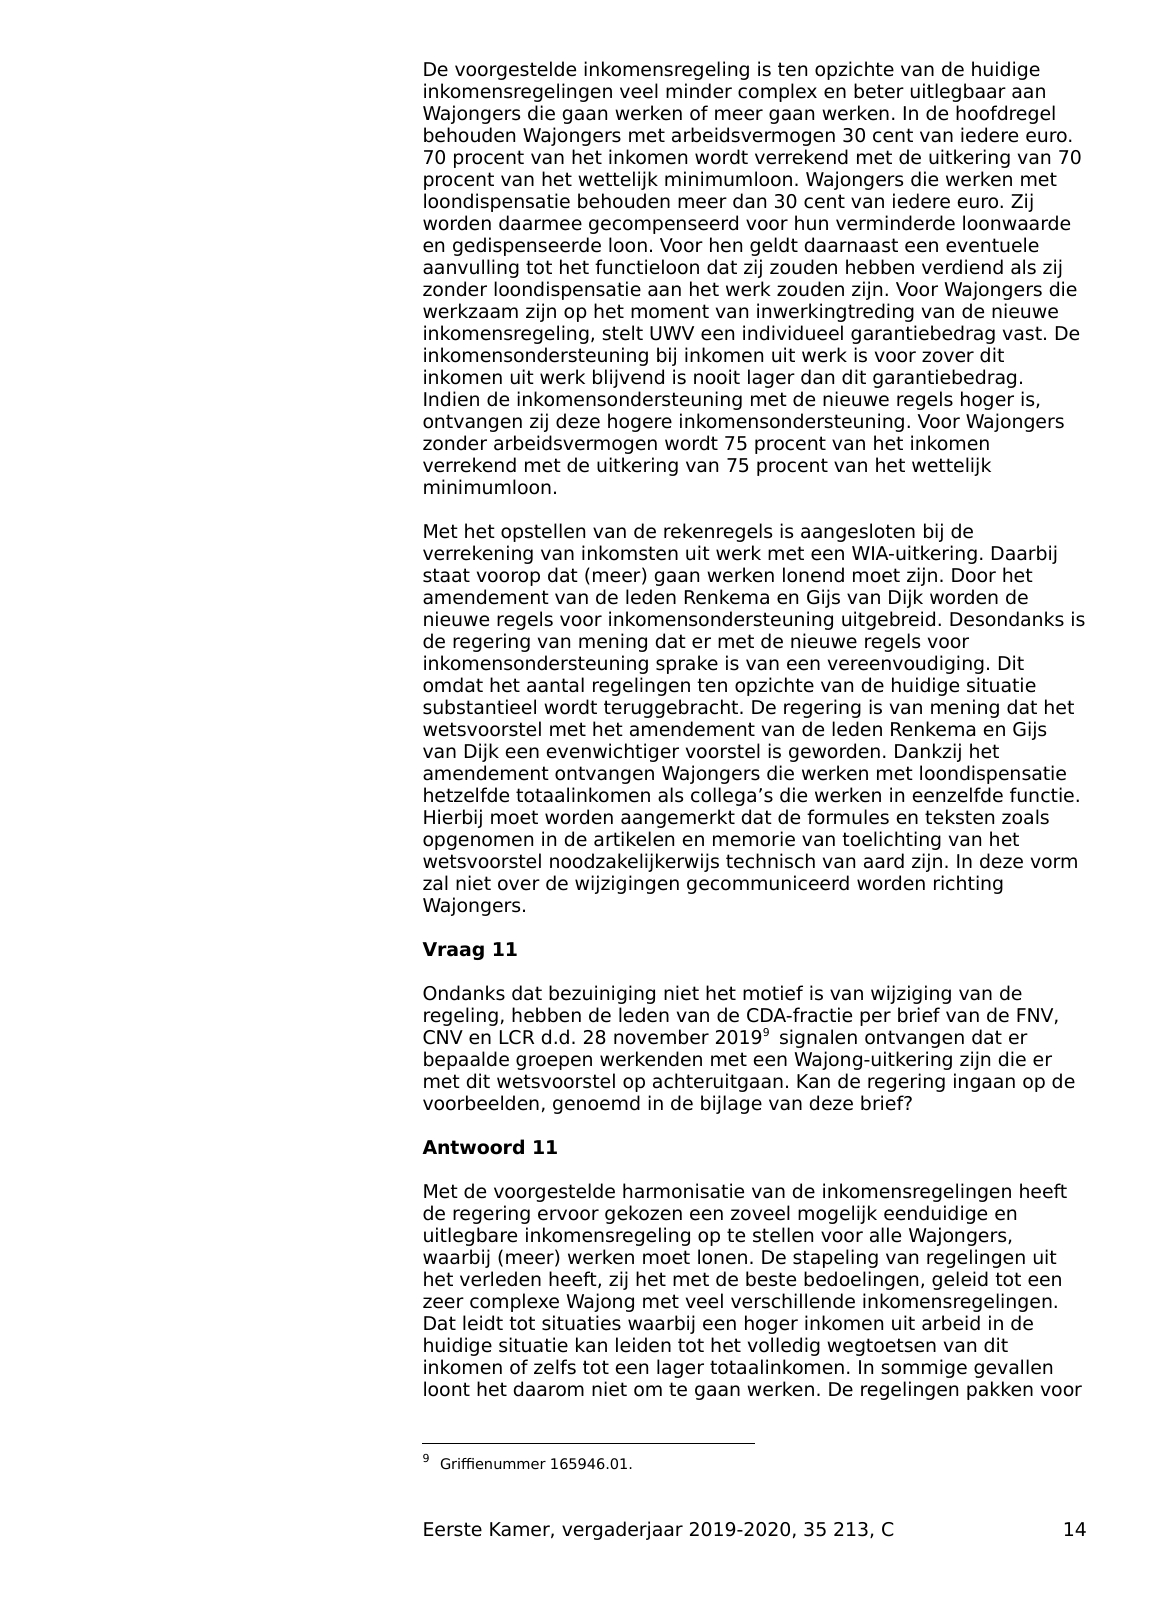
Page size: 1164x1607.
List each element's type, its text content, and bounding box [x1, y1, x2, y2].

text Met het opstellen van de rekenregels is aangesloten bij de verrekening van inkomsten uit werk met een WIA-uitkering. Daarbij staat voorop dat (meer) gaan werken lonend moet zijn. Door het amendement van de leden Renkema en Gijs van Dijk worden de nieuwe regels voor inkomensondersteuning uitgebreid. Desondanks is de regering van mening dat er met de nieuwe regels voor inkomensondersteuning sprake is van een vereenvoudiging. Dit omdat het aantal regelingen ten opzichte van de huidige situatie substantieel wordt teruggebracht. De regering is van mening dat het wetsvoorstel met het amendement van de leden Renkema en Gijs van Dijk een evenwichtiger voorstel is geworden. Dankzij het amendement ontvangen Wajongers die werken met loondispensatie hetzelfde totaalinkomen als collega’s die werken in eenzelfde functie. Hierbij moet worden aangemerkt dat de formules en teksten zoals opgenomen in de artikelen en memorie van toelichting van het wetsvoorstel noodzakelijkerwijs technisch van aard zijn. In deze vorm zal niet over de wijzigingen gecommuniceerd worden richting Wajongers. [422, 521, 1087, 916]
subtitle Vraag 11 [422, 939, 1087, 961]
text Ondanks dat bezuiniging niet het motief is van wijziging van de regeling, hebben de leden van de CDA-fractie per brief van de FNV, CNV en LCR d.d. 28 november 2019 signalen ontvangen dat er bepaalde groepen werkenden met een Wajong-uitkering zijn die er met dit wetsvoorstel op achteruitgaan. Kan de regering ingaan op de voorbeelden, genoemd in de bijlage van deze brief? [422, 983, 1087, 1115]
text De voorgestelde inkomensregeling is ten opzichte van de huidige inkomensregelingen veel minder complex en beter uitlegbaar aan Wajongers die gaan werken of meer gaan werken. In de hoofdregel behouden Wajongers met arbeidsvermogen 30 cent van iedere euro. 70 procent van het inkomen wordt verrekend met de uitkering van 70 procent van het wettelijk minimumloon. Wajongers die werken met loondispensatie behouden meer dan 30 cent van iedere euro. Zij worden daarmee gecompenseerd voor hun verminderde loonwaarde en gedispenseerde loon. Voor hen geldt daarnaast een eventuele aanvulling tot het functieloon dat zij zouden hebben verdiend als zij zonder loondispensatie aan het werk zouden zijn. Voor Wajongers die werkzaam zijn op het moment van inwerkingtreding van de nieuwe inkomensregeling, stelt UWV een individueel garantiebedrag vast. De inkomensondersteuning bij inkomen uit werk is voor zover dit inkomen uit werk blijvend is nooit lager dan dit garantiebedrag. Indien de inkomensondersteuning met de nieuwe regels hoger is, ontvangen zij deze hogere inkomensondersteuning. Voor Wajongers zonder arbeidsvermogen wordt 75 procent van het inkomen verrekend met de uitkering van 75 procent van het wettelijk minimumloon. [422, 59, 1087, 499]
subtitle Antwoord 11 [422, 1137, 1087, 1159]
text Griffienummer 165946.01. [422, 1452, 1087, 1474]
text Met de voorgestelde harmonisatie van de inkomensregelingen heeft de regering ervoor gekozen een zoveel mogelijk eenduidige en uitlegbare inkomensregeling op te stellen voor alle Wajongers, waarbij (meer) werken moet lonen. De stapeling van regelingen uit het verleden heeft, zij het met de beste bedoelingen, geleid tot een zeer complexe Wajong met veel verschillende inkomensregelingen. Dat leidt tot situaties waarbij een hoger inkomen uit arbeid in de huidige situatie kan leiden tot het volledig wegtoetsen van dit inkomen of zelfs tot een lager totaalinkomen. In sommige gevallen loont het daarom niet om te gaan werken. De regelingen pakken voor [422, 1181, 1087, 1401]
